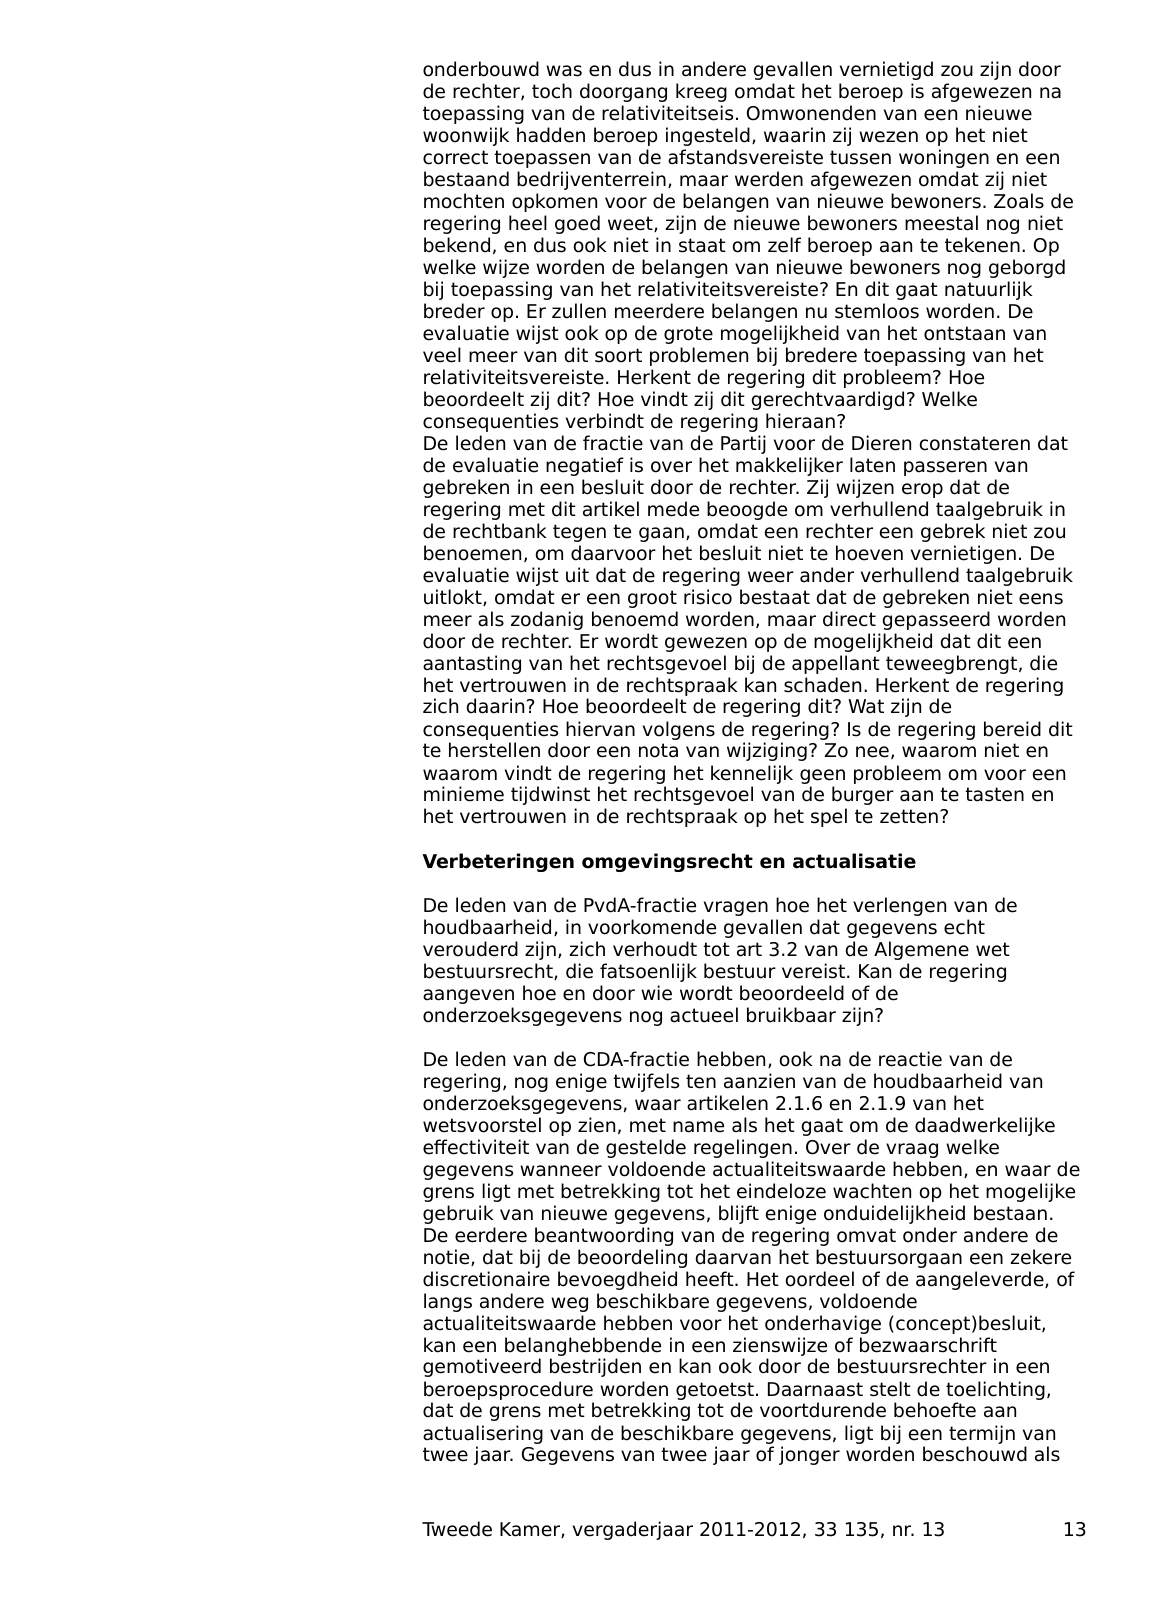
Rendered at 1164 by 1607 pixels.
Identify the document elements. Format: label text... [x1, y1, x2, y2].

text De leden van de CDA-fractie hebben, ook na de reactie van de regering, nog enige twijfels ten aanzien van de houdbaarheid van onderzoeksgegevens, waar artikelen 2.1.6 en 2.1.9 van het wetsvoorstel op zien, met name als het gaat om de daadwerkelijke effectiviteit van de gestelde regelingen. Over de vraag welke gegevens wanneer voldoende actualiteitswaarde hebben, en waar de grens ligt met betrekking tot het eindeloze wachten op het mogelijke gebruik van nieuwe gegevens, blijft enige onduidelijkheid bestaan. De eerdere beantwoording van de regering omvat onder andere de notie, dat bij de beoordeling daarvan het bestuursorgaan een zekere discretionaire bevoegdheid heeft. Het oordeel of de aangeleverde, of langs andere weg beschikbare gegevens, voldoende actualiteitswaarde hebben voor het onderhavige (concept)besluit, kan een belanghebbende in een zienswijze of bezwaarschrift gemotiveerd bestrijden en kan ook door de bestuursrechter in een beroepsprocedure worden getoetst. Daarnaast stelt de toelichting, dat de grens met betrekking tot de voortdurende behoefte aan actualisering van de beschikbare gegevens, ligt bij een termijn van twee jaar. Gegevens van twee jaar of jonger worden beschouwd als [422, 1049, 1087, 1466]
text De leden van de fractie van de Partij voor de Dieren constateren dat de evaluatie negatief is over het makkelijker laten passeren van gebreken in een besluit door de rechter. Zij wijzen erop dat de regering met dit artikel mede beoogde om verhullend taalgebruik in de rechtbank tegen te gaan, omdat een rechter een gebrek niet zou benoemen, om daarvoor het besluit niet te hoeven vernietigen. De evaluatie wijst uit dat de regering weer ander verhullend taalgebruik uitlokt, omdat er een groot risico bestaat dat de gebreken niet eens meer als zodanig benoemd worden, maar direct gepasseerd worden door de rechter. Er wordt gewezen op de mogelijkheid dat dit een aantasting van het rechtsgevoel bij de appellant teweegbrengt, die het vertrouwen in de rechtspraak kan schaden. Herkent de regering zich daarin? Hoe beoordeelt de regering dit? Wat zijn de consequenties hiervan volgens de regering? Is de regering bereid dit te herstellen door een nota van wijziging? Zo nee, waarom niet en waarom vindt de regering het kennelijk geen probleem om voor een minieme tijdwinst het rechtsgevoel van de burger aan te tasten en het vertrouwen in de rechtspraak op het spel te zetten? [422, 433, 1087, 828]
text onderbouwd was en dus in andere gevallen vernietigd zou zijn door de rechter, toch doorgang kreeg omdat het beroep is afgewezen na toepassing van de relativiteitseis. Omwonenden van een nieuwe woonwijk hadden beroep ingesteld, waarin zij wezen op het niet correct toepassen van de afstandsvereiste tussen woningen en een bestaand bedrijventerrein, maar werden afgewezen omdat zij niet mochten opkomen voor de belangen van nieuwe bewoners. Zoals de regering heel goed weet, zijn de nieuwe bewoners meestal nog niet bekend, en dus ook niet in staat om zelf beroep aan te tekenen. Op welke wijze worden de belangen van nieuwe bewoners nog geborgd bij toepassing van het relativiteitsvereiste? En dit gaat natuurlijk breder op. Er zullen meerdere belangen nu stemloos worden. De evaluatie wijst ook op de grote mogelijkheid van het ontstaan van veel meer van dit soort problemen bij bredere toepassing van het relativiteitsvereiste. Herkent de regering dit probleem? Hoe beoordeelt zij dit? Hoe vindt zij dit gerechtvaardigd? Welke consequenties verbindt de regering hieraan? [422, 59, 1087, 433]
text De leden van de PvdA-fractie vragen hoe het verlengen van de houdbaarheid, in voorkomende gevallen dat gegevens echt verouderd zijn, zich verhoudt tot art 3.2 van de Algemene wet bestuursrecht, die fatsoenlijk bestuur vereist. Kan de regering aangeven hoe en door wie wordt beoordeeld of de onderzoeksgegevens nog actueel bruikbaar zijn? [422, 895, 1087, 1027]
subtitle Verbeteringen omgevingsrecht en actualisatie [422, 851, 1087, 872]
